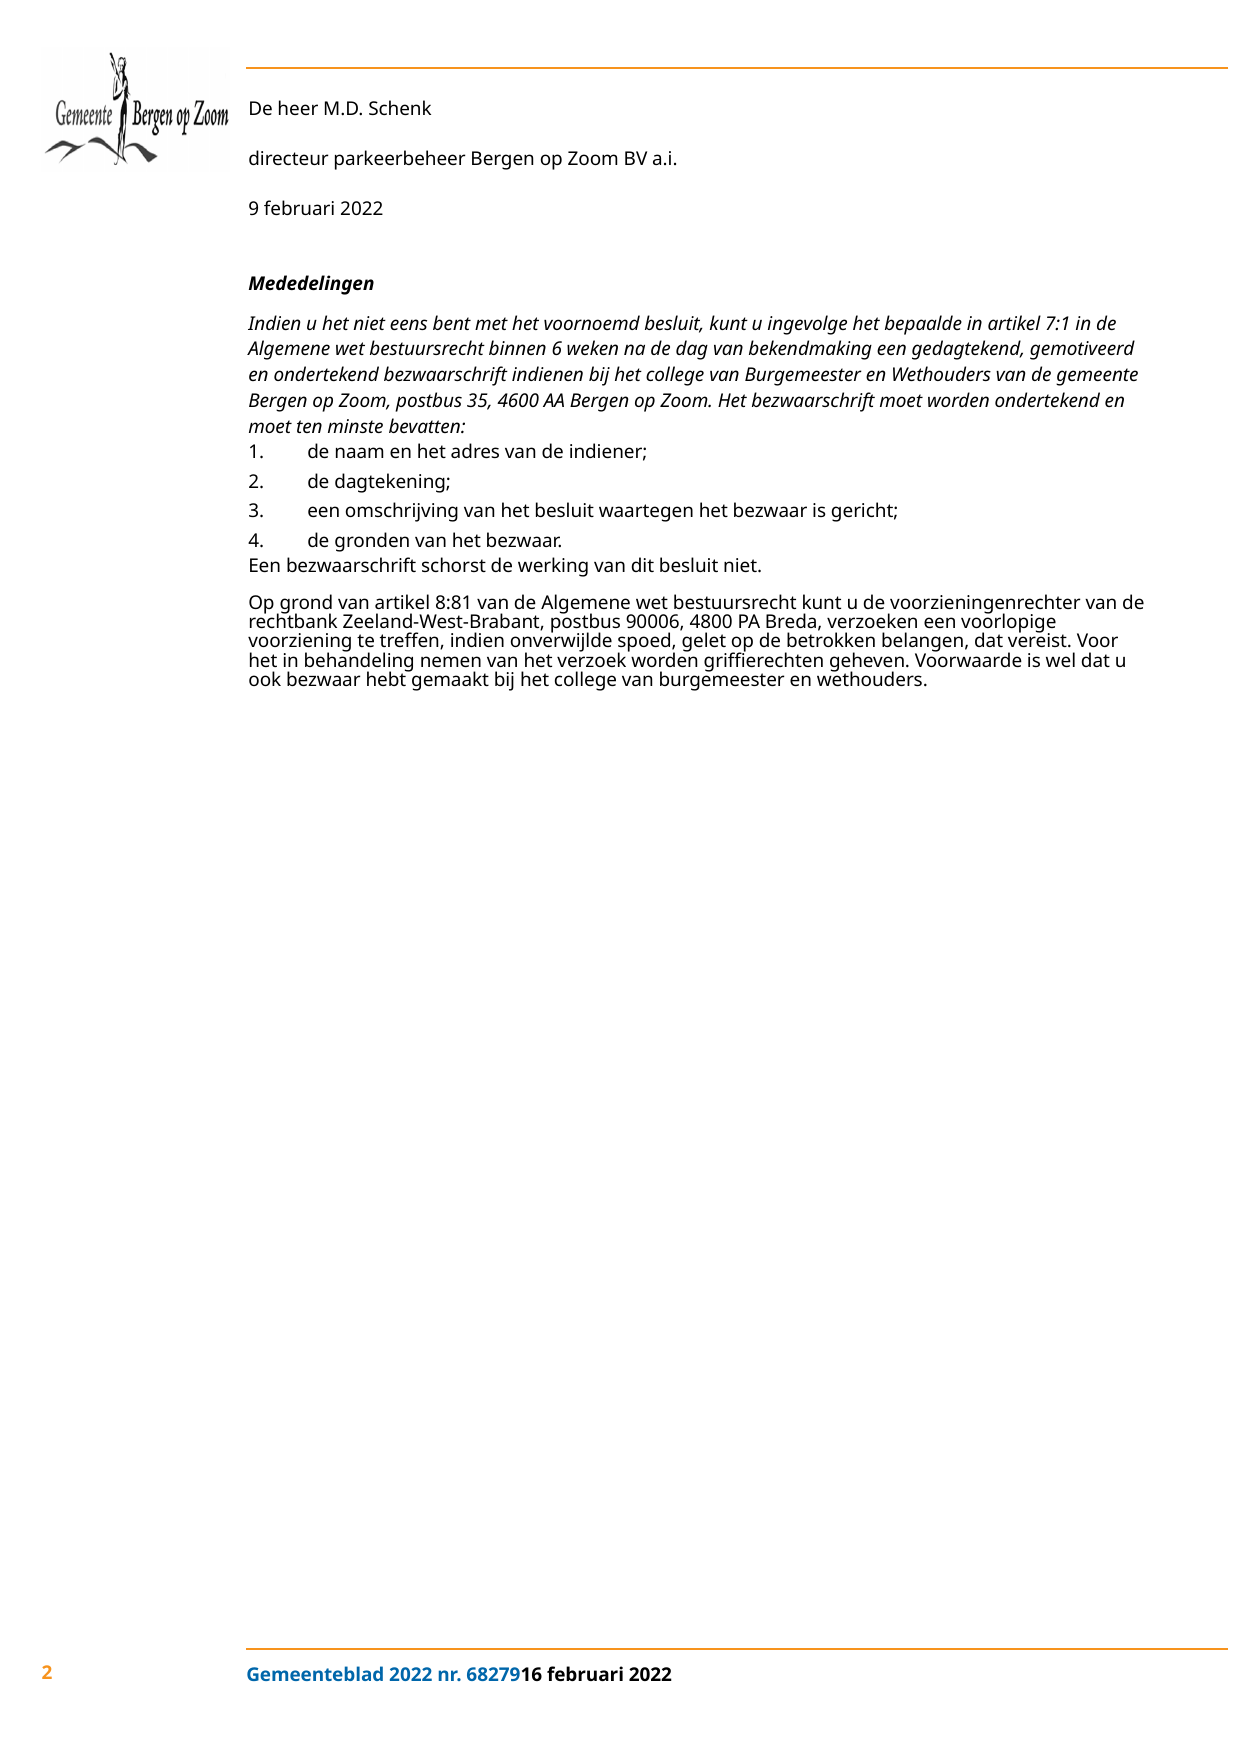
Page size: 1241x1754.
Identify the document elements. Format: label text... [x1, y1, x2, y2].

list de naam en het adres van de indiener; [248, 438, 1152, 464]
text directeur parkeerbeheer Bergen op Zoom BV a.i. [248, 145, 1152, 171]
picture [41, 47, 231, 172]
text 9 februari 2022 [248, 196, 1152, 221]
text Mededelingen [248, 271, 1152, 296]
text Indien u het niet eens bent met het voornoemd besluit, kunt u ingevolge het bepaalde in artikel 7:1 in de Algemene wet bestuursrecht binnen 6 weken na de dag van bekendmaking een gedagtekend, gemotiveerd en ondertekend bezwaarschrift indienen bij het college van Burgemeester en Wethouders van de gemeente Bergen op Zoom, postbus 35, 4600 AA Bergen op Zoom. Het bezwaarschrift moet worden ondertekend en moet ten minste bevatten: [248, 310, 1152, 438]
list de gronden van het bezwaar. [248, 527, 1152, 553]
text Op grond van artikel 8:81 van de Algemene wet bestuursrecht kunt u de voorzieningenrechter van de rechtbank Zeeland-West-Brabant, postbus 90006, 4800 PA Breda, verzoeken een voorlopige voorziening te treffen, indien onverwijlde spoed, gelet op de betrokken belangen, dat vereist. Voor het in behandeling nemen van het verzoek worden griffierechten geheven. Voorwaarde is wel dat u ook bezwaar hebt gemaakt bij het college van burgemeester en wethouders. [248, 594, 1152, 690]
text De heer M.D. Schenk [248, 95, 1152, 121]
text Een bezwaarschrift schorst de werking van dit besluit niet. [248, 557, 1152, 576]
list de dagtekening; [248, 468, 1152, 494]
list een omschrijving van het besluit waartegen het bezwaar is gericht; [248, 498, 1152, 523]
